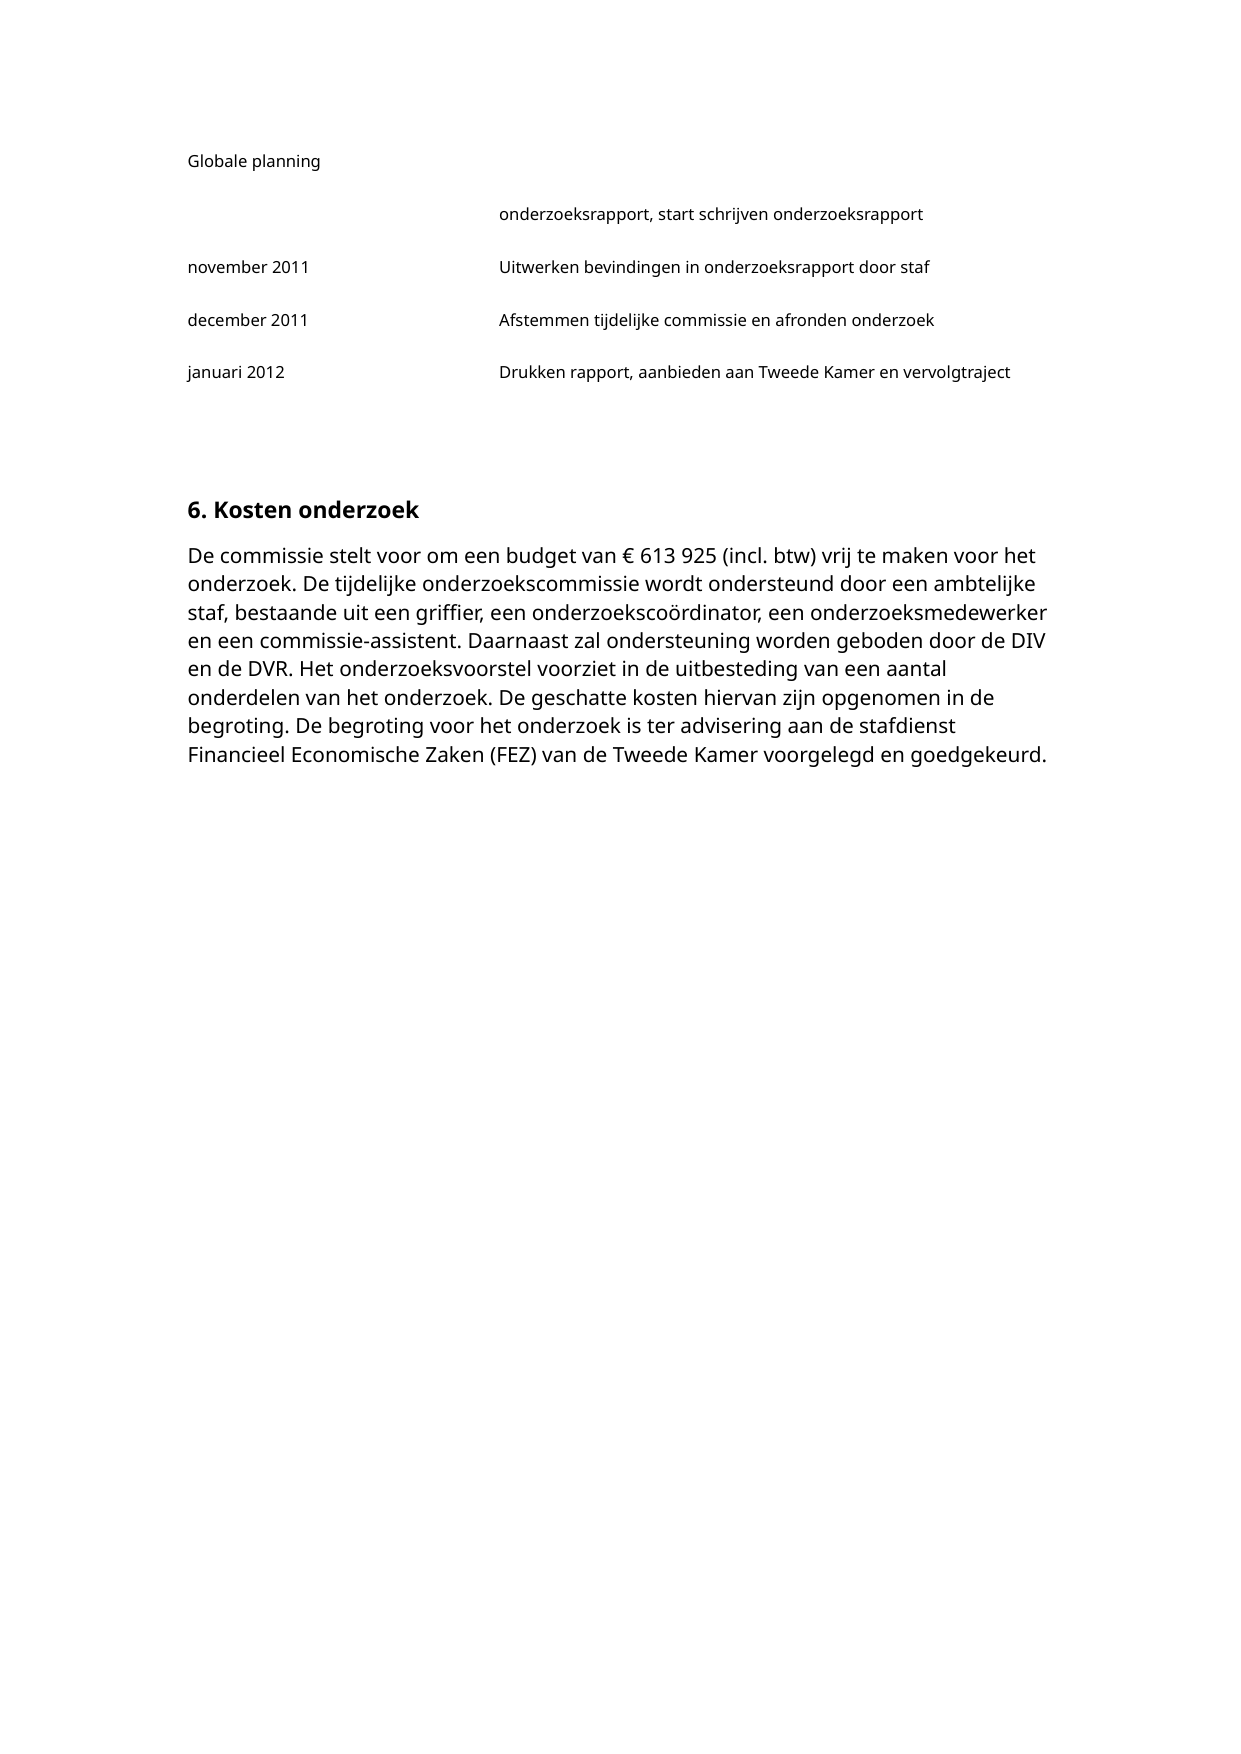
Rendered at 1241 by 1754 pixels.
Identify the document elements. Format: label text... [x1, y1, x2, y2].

text De commissie stelt voor om een budget van € 613 925 (incl. btw) vrij te maken voor het onderzoek. De tijdelijke onderzoekscommissie wordt ondersteund door een ambtelijke staf, bestaande uit een griffier, een onderzoekscoördinator, een onderzoeksmedewerker en een commissie-assistent. Daarnaast zal ondersteuning worden geboden door de DIV en de DVR. Het onderzoeksvoorstel voorziet in de uitbesteding van een aantal onderdelen van het onderzoek. De geschatte kosten hiervan zijn opgenomen in de begroting. De begroting voor het onderzoek is ter advisering aan de stafdienst Financieel Economische Zaken (FEZ) van de Tweede Kamer voorgelegd en goedgekeurd. [187, 541, 1053, 768]
table_header Globale planning [188, 150, 1053, 203]
table_cell Uitwerken bevindingen in onderzoeksrapport door staf [499, 255, 1053, 308]
table_cell Drukken rapport, aanbieden aan Tweede Kamer en vervolgtraject [499, 361, 1053, 413]
subtitle 6. Kosten onderzoek [187, 494, 1053, 526]
table_cell december 2011 [188, 308, 499, 361]
table_cell onderzoeksrapport, start schrijven onderzoeksrapport [499, 203, 1053, 255]
table_cell januari 2012 [188, 361, 499, 413]
table_cell november 2011 [188, 255, 499, 308]
table_cell Afstemmen tijdelijke commissie en afronden onderzoek [499, 308, 1053, 361]
table_cell [188, 203, 499, 255]
